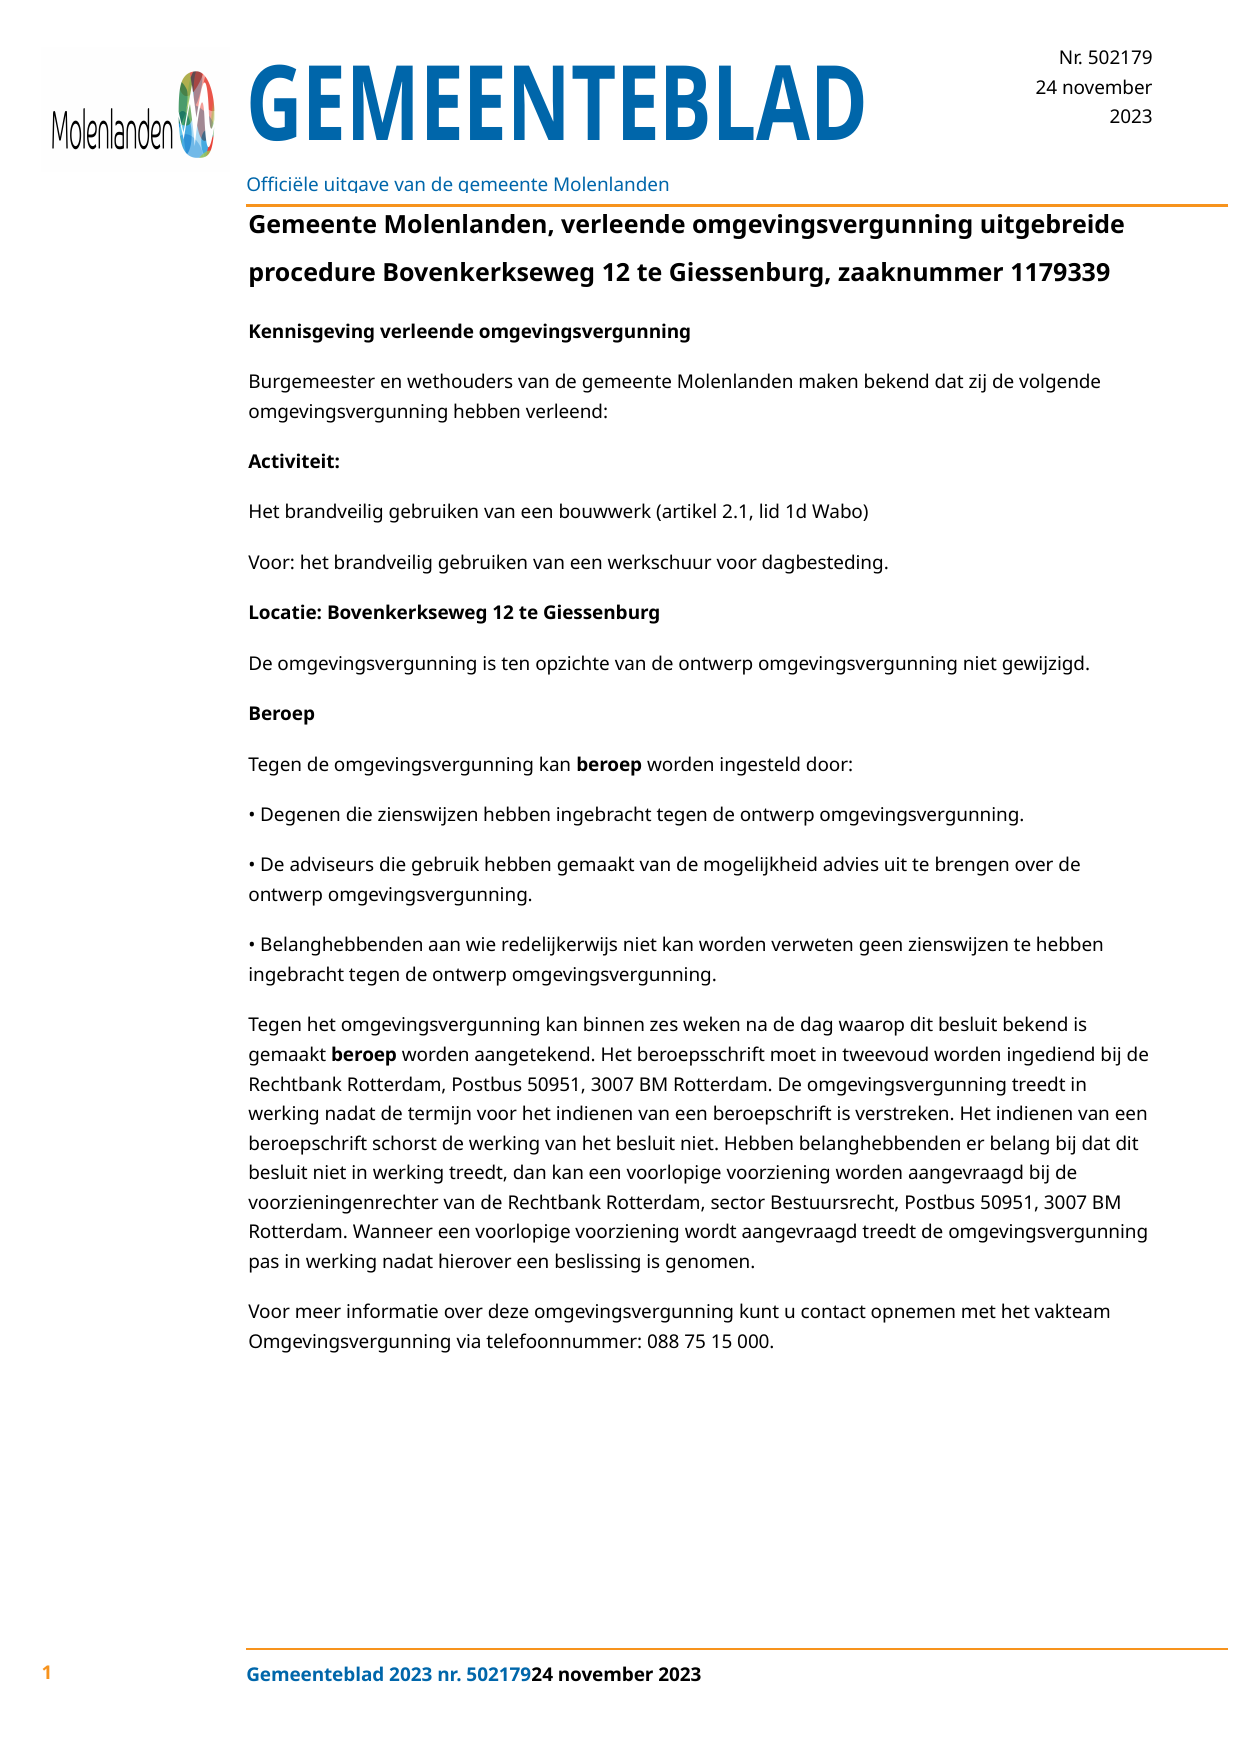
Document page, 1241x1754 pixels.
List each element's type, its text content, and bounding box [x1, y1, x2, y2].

text Burgemeester en wethouders van de gemeente Molenlanden maken bekend dat zij de volgende omgevingsvergunning hebben verleend: [248, 368, 1152, 424]
text • Belanghebbenden aan wie redelijkerwijs niet kan worden verweten geen zienswijzen te hebben ingebracht tegen de ontwerp omgevingsvergunning. [248, 932, 1152, 987]
text Het brandveilig gebruiken van een bouwwerk (artikel 2.1, lid 1d Wabo) [248, 499, 1152, 524]
text Tegen het omgevingsvergunning kan binnen zes weken na de dag waarop dit besluit bekend is gemaakt beroep worden aangetekend. Het beroepsschrift moet in tweevoud worden ingediend bij de Rechtbank Rotterdam, Postbus 50951, 3007 BM Rotterdam. De omgevingsvergunning treedt in werking nadat de termijn voor het indienen van een beroepschrift is verstreken. Het indienen van een beroepschrift schorst de werking van het besluit niet. Hebben belanghebbenden er belang bij dat dit besluit niet in werking treedt, dan kan een voorlopige voorziening worden aangevraagd bij de voorzieningenrechter van de Rechtbank Rotterdam, sector Bestuursrecht, Postbus 50951, 3007 BM Rotterdam. Wanneer een voorlopige voorziening wordt aangevraagd treedt de omgevingsvergunning pas in werking nadat hierover een beslissing is genomen. [248, 1012, 1152, 1274]
text Voor: het brandveilig gebruiken van een werkschuur voor dagbesteding. [248, 549, 1152, 575]
picture [41, 47, 231, 172]
text De omgevingsvergunning is ten opzichte van de ontwerp omgevingsvergunning niet gewijzigd. [248, 650, 1152, 676]
text Locatie: Bovenkerkseweg 12 te Giessenburg [248, 599, 1152, 625]
text Activiteit: [248, 448, 1152, 474]
text Kennisgeving verleende omgevingsvergunning [248, 318, 1152, 344]
text • De adviseurs die gebruik hebben gemaakt van de mogelijkheid advies uit te brengen over de ontwerp omgevingsvergunning. [248, 852, 1152, 907]
text • Degenen die zienswijzen hebben ingebracht tegen de ontwerp omgevingsvergunning. [248, 801, 1152, 827]
text Tegen de omgevingsvergunning kan beroep worden ingesteld door: [248, 751, 1152, 777]
text Gemeente Molenlanden, verleende omgevingsvergunning uitgebreide procedure Bovenkerkseweg 12 te Giessenburg, zaaknummer 1179339 [248, 207, 1152, 288]
text Voor meer informatie over deze omgevingsvergunning kunt u contact opnemen met het vakteam Omgevingsvergunning via telefoonnummer: 088 75 15 000. [248, 1299, 1152, 1354]
text Beroep [248, 700, 1152, 726]
